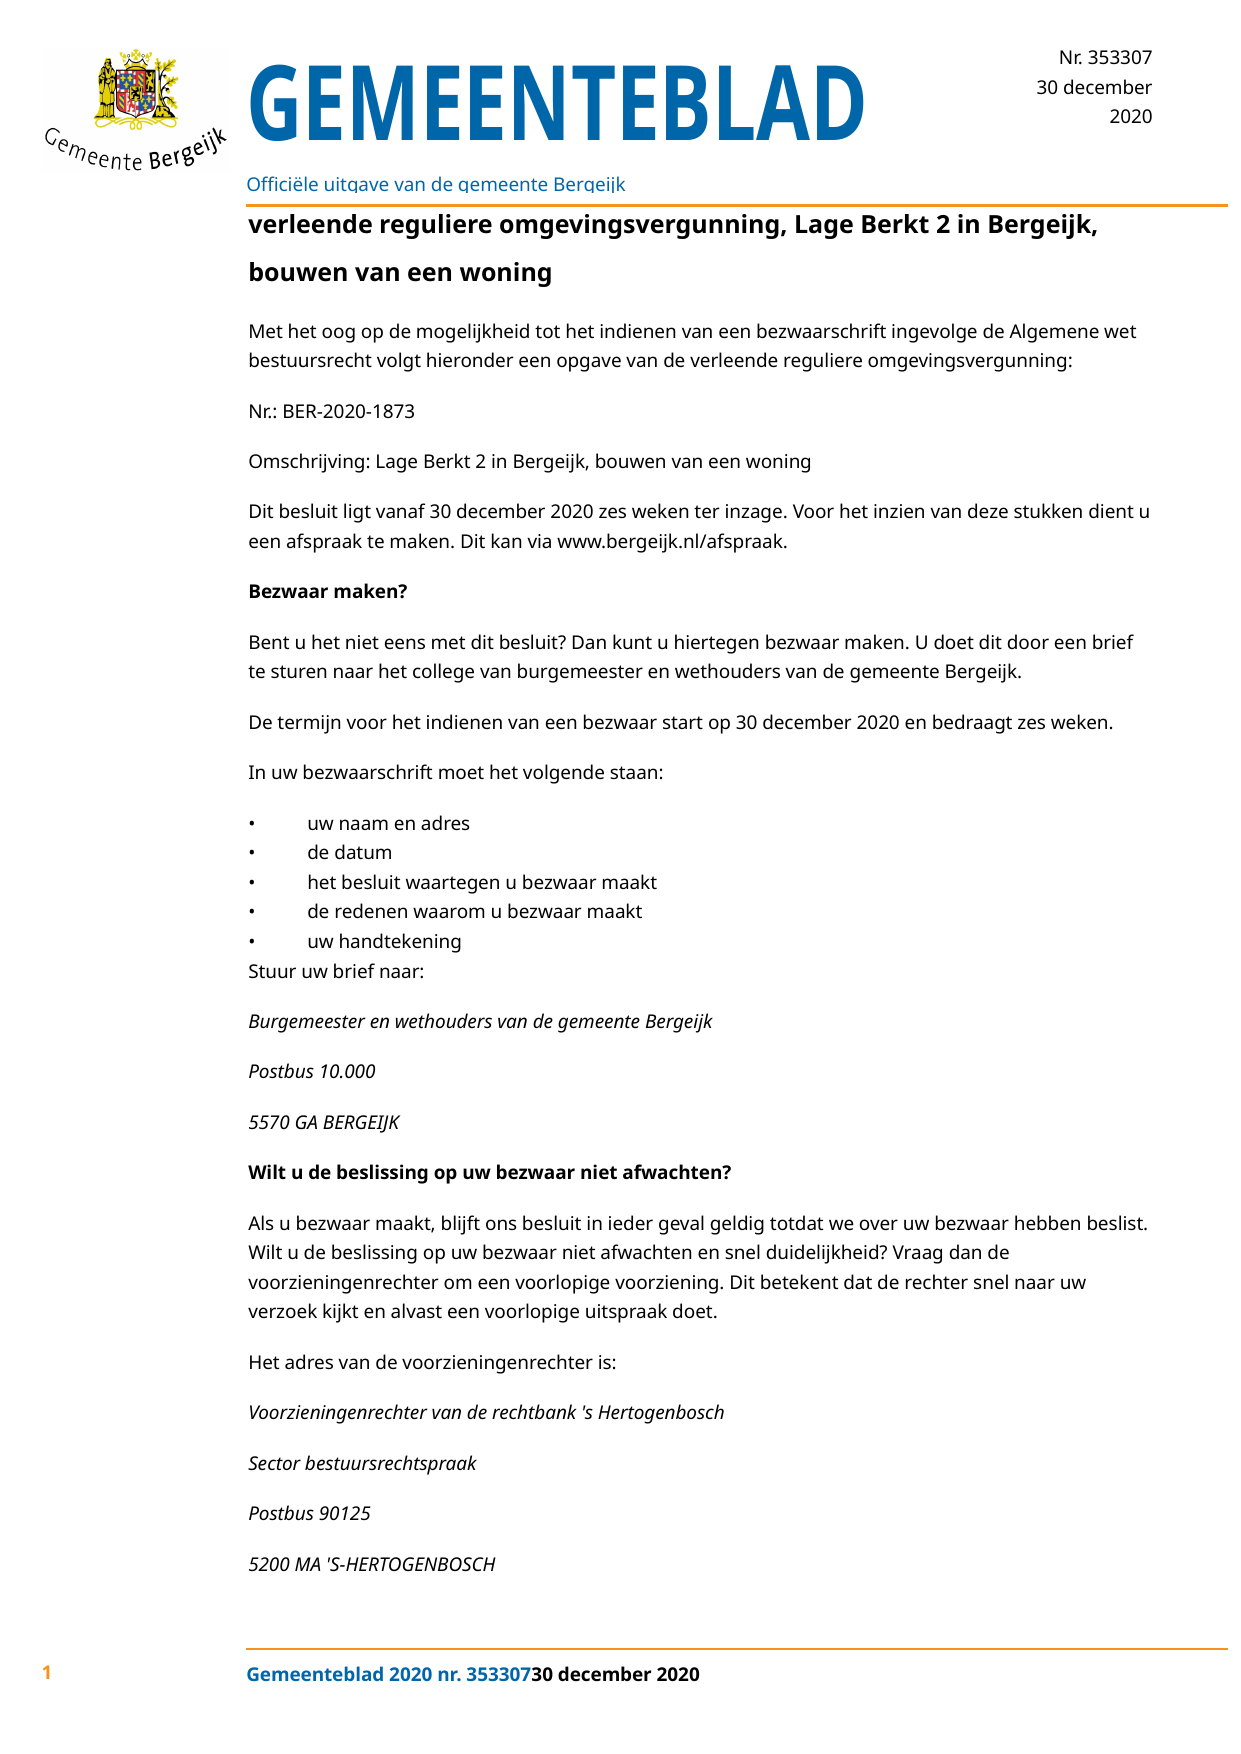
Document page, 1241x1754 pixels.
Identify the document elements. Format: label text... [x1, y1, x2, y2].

text Postbus 10.000 [248, 1059, 1152, 1084]
list de redenen waarom u bezwaar maakt [248, 899, 1152, 924]
text Dit besluit ligt vanaf 30 december 2020 zes weken ter inzage. Voor het inzien van deze stukken dient u een afspraak te maken. Dit kan via www.bergeijk.nl/afspraak. [248, 499, 1152, 554]
text Stuur uw brief naar: [248, 958, 1152, 984]
text Nr.: BER-2020-1873 [248, 398, 1152, 424]
text In uw bezwaarschrift moet het volgende staan: [248, 759, 1152, 785]
list de datum [248, 839, 1152, 865]
text 5570 GA BERGEIJK [248, 1109, 1152, 1135]
text Als u bezwaar maakt, blijft ons besluit in ieder geval geldig totdat we over uw bezwaar hebben beslist. Wilt u de beslissing op uw bezwaar niet afwachten en snel duidelijkheid? Vraag dan de voorzieningenrechter om een voorlopige voorziening. Dit betekent dat de rechter snel naar uw verzoek kijkt en alvast een voorlopige uitspraak doet. [248, 1210, 1152, 1324]
text Wilt u de beslissing op uw bezwaar niet afwachten? [248, 1159, 1152, 1185]
list uw naam en adres [248, 810, 1152, 836]
text Voorzieningenrechter van de rechtbank 's Hertogenbosch [248, 1399, 1152, 1425]
text Bent u het niet eens met dit besluit? Dan kunt u hiertegen bezwaar maken. U doet dit door een brief te sturen naar het college van burgemeester en wethouders van de gemeente Bergeijk. [248, 629, 1152, 684]
text Postbus 90125 [248, 1500, 1152, 1526]
list het besluit waartegen u bezwaar maakt [248, 869, 1152, 895]
text De termijn voor het indienen van een bezwaar start op 30 december 2020 en bedraagt zes weken. [248, 709, 1152, 735]
text Burgemeester en wethouders van de gemeente Bergeijk [248, 1008, 1152, 1034]
picture [41, 47, 231, 172]
text 5200 MA 'S-HERTOGENBOSCH [248, 1551, 1152, 1577]
text Het adres van de voorzieningenrechter is: [248, 1349, 1152, 1375]
text Met het oog op de mogelijkheid tot het indienen van een bezwaarschrift ingevolge de Algemene wet bestuursrecht volgt hieronder een opgave van de verleende reguliere omgevingsvergunning: [248, 318, 1152, 373]
list uw handtekening [248, 928, 1152, 954]
text verleende reguliere omgevingsvergunning, Lage Berkt 2 in Bergeijk, bouwen van een woning [248, 207, 1152, 288]
text Bezwaar maken? [248, 579, 1152, 604]
text Omschrijving: Lage Berkt 2 in Bergeijk, bouwen van een woning [248, 448, 1152, 474]
text Sector bestuursrechtspraak [248, 1450, 1152, 1476]
